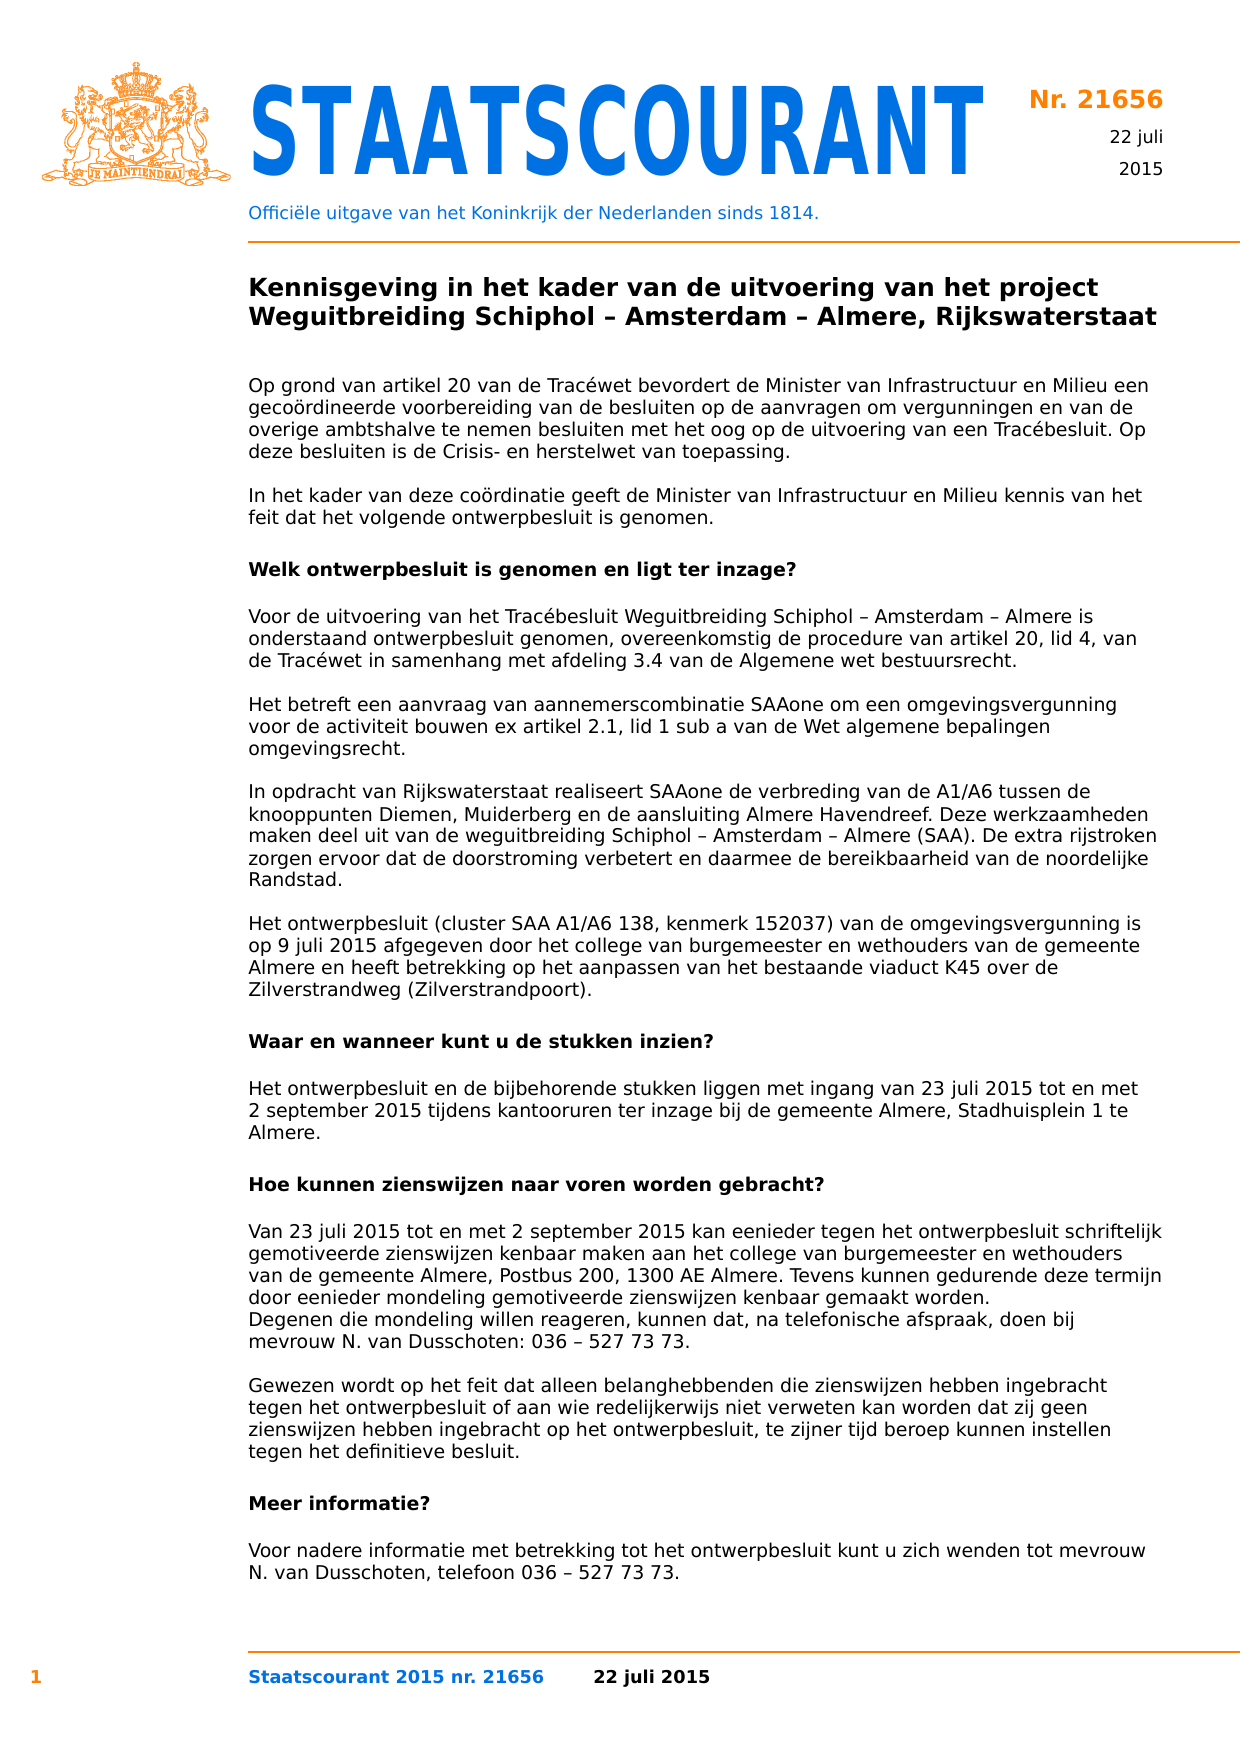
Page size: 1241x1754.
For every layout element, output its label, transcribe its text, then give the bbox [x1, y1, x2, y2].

table_cell 22 juli [998, 121, 1240, 153]
text Het betreft een aanvraag van aannemerscombinatie SAAone om een omgevingsvergunning voor de activiteit bouwen ex artikel 2.1, lid 1 sub a van de Wet algemene bepalingen omgevingsrecht. [248, 694, 1163, 759]
text Voor nadere informatie met betrekking tot het ontwerpbesluit kunt u zich wenden tot mevrouw N. van Dusschoten, telefoon 036 – 527 73 73. [248, 1540, 1163, 1584]
text Het ontwerpbesluit (cluster SAA A1/A6 138, kenmerk 152037) van de omgevingsvergunning is op 9 juli 2015 afgegeven door het college van burgemeester en wethouders van de gemeente Almere en heeft betrekking op het aanpassen van het bestaande viaduct K45 over de Zilverstrandweg (Zilverstrandpoort). [248, 913, 1163, 1001]
text Voor de uitvoering van het Tracébesluit Weguitbreiding Schiphol – Amsterdam – Almere is onderstaand ontwerpbesluit genomen, overeenkomstig de procedure van artikel 20, lid 4, van de Tracéwet in samenhang met afdeling 3.4 van de Algemene wet bestuursrecht. [248, 606, 1163, 672]
subtitle Hoe kunnen zienswijzen naar voren worden gebracht? [248, 1174, 1163, 1196]
table_cell 2015 [998, 153, 1240, 203]
text Degenen die mondeling willen reageren, kunnen dat, na telefonische afspraak, doen bij mevrouw N. van Dusschoten: 036 – 527 73 73. [248, 1309, 1163, 1353]
picture [41, 62, 231, 186]
text Het ontwerpbesluit en de bijbehorende stukken liggen met ingang van 23 juli 2015 tot en met 2 september 2015 tijdens kantooruren ter inzage bij de gemeente Almere, Stadhuisplein 1 te Almere. [248, 1078, 1163, 1144]
subtitle Welk ontwerpbesluit is genomen en ligt ter inzage? [248, 559, 1163, 581]
table_header [25, 62, 248, 241]
text In het kader van deze coördinatie geeft de Minister van Infrastructuur en Milieu kennis van het feit dat het volgende ontwerpbesluit is genomen. [248, 485, 1163, 529]
text Gewezen wordt op het feit dat alleen belanghebbenden die zienswijzen hebben ingebracht tegen het ontwerpbesluit of aan wie redelijkerwijs niet verweten kan worden dat zij geen zienswijzen hebben ingebracht op het ontwerpbesluit, te zijner tijd beroep kunnen instellen tegen het definitieve besluit. [248, 1375, 1163, 1463]
subtitle Waar en wanneer kunt u de stukken inzien? [248, 1031, 1163, 1053]
text Op grond van artikel 20 van de Tracéwet bevordert de Minister van Infrastructuur en Milieu een gecoördineerde voorbereiding van de besluiten op de aanvragen om vergunningen en van de overige ambtshalve te nemen besluiten met het oog op de uitvoering van een Tracébesluit. Op deze besluiten is de Crisis- en herstelwet van toepassing. [248, 375, 1163, 463]
subtitle Kennisgeving in het kader van de uitvoering van het project Weguitbreiding Schiphol – Amsterdam – Almere, Rijkswaterstaat [248, 273, 1163, 331]
subtitle Meer informatie? [248, 1493, 1163, 1515]
text In opdracht van Rijkswaterstaat realiseert SAAone de verbreding van de A1/A6 tussen de knooppunten Diemen, Muiderberg en de aansluiting Almere Havendreef. Deze werkzaamheden maken deel uit van de weguitbreiding Schiphol – Amsterdam – Almere (SAA). De extra rijstroken zorgen ervoor dat de doorstroming verbetert en daarmee de bereikbaarheid van de noordelijke Randstad. [248, 781, 1163, 891]
text Van 23 juli 2015 tot en met 2 september 2015 kan eenieder tegen het ontwerpbesluit schriftelijk gemotiveerde zienswijzen kenbaar maken aan het college van burgemeester en wethouders van de gemeente Almere, Postbus 200, 1300 AE Almere. Tevens kunnen gedurende deze termijn door eenieder mondeling gemotiveerde zienswijzen kenbaar gemaakt worden. [248, 1221, 1163, 1309]
table_cell Officiële uitgave van het Koninkrijk der Nederlanden sinds 1814. [248, 203, 1240, 241]
table_header Nr. 21656 [998, 62, 1240, 121]
table_header STAATSCOURANT [248, 62, 998, 203]
